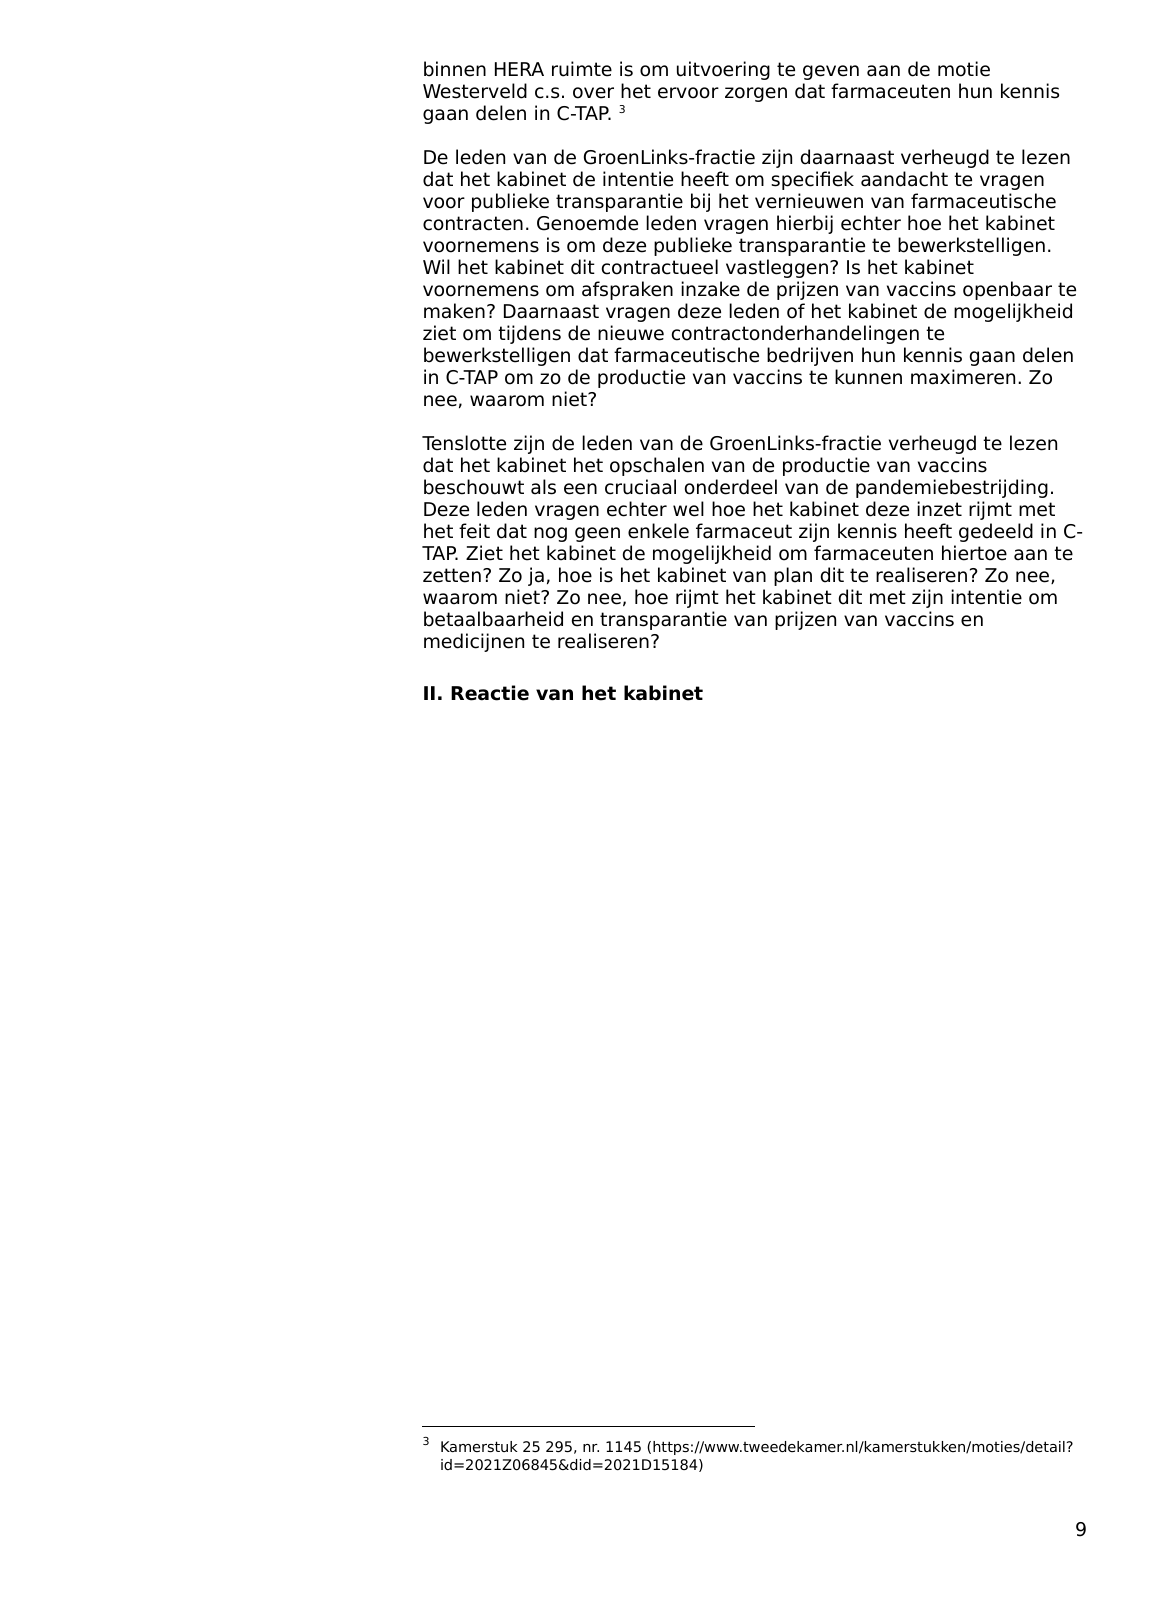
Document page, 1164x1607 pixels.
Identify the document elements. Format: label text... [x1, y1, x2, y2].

text Kamerstuk 25 295, nr. 1145 (https://www.tweedekamer.nl/kamerstukken/moties/detail?id=2021Z06845&did=2021D15184) [422, 1435, 1087, 1474]
text Tenslotte zijn de leden van de GroenLinks-fractie verheugd te lezen dat het kabinet het opschalen van de productie van vaccins beschouwt als een cruciaal onderdeel van de pandemiebestrijding. Deze leden vragen echter wel hoe het kabinet deze inzet rijmt met het feit dat nog geen enkele farmaceut zijn kennis heeft gedeeld in C-TAP. Ziet het kabinet de mogelijkheid om farmaceuten hiertoe aan te zetten? Zo ja, hoe is het kabinet van plan dit te realiseren? Zo nee, waarom niet? Zo nee, hoe rijmt het kabinet dit met zijn intentie om betaalbaarheid en transparantie van prijzen van vaccins en medicijnen te realiseren? [422, 433, 1087, 653]
subtitle II. Reactie van het kabinet [422, 683, 1087, 705]
text binnen HERA ruimte is om uitvoering te geven aan de motie Westerveld c.s. over het ervoor zorgen dat farmaceuten hun kennis gaan delen in C-TAP. [422, 59, 1087, 125]
text De leden van de GroenLinks-fractie zijn daarnaast verheugd te lezen dat het kabinet de intentie heeft om specifiek aandacht te vragen voor publieke transparantie bij het vernieuwen van farmaceutische contracten. Genoemde leden vragen hierbij echter hoe het kabinet voornemens is om deze publieke transparantie te bewerkstelligen. Wil het kabinet dit contractueel vastleggen? Is het kabinet voornemens om afspraken inzake de prijzen van vaccins openbaar te maken? Daarnaast vragen deze leden of het kabinet de mogelijkheid ziet om tijdens de nieuwe contractonderhandelingen te bewerkstelligen dat farmaceutische bedrijven hun kennis gaan delen in C-TAP om zo de productie van vaccins te kunnen maximeren. Zo nee, waarom niet? [422, 147, 1087, 411]
